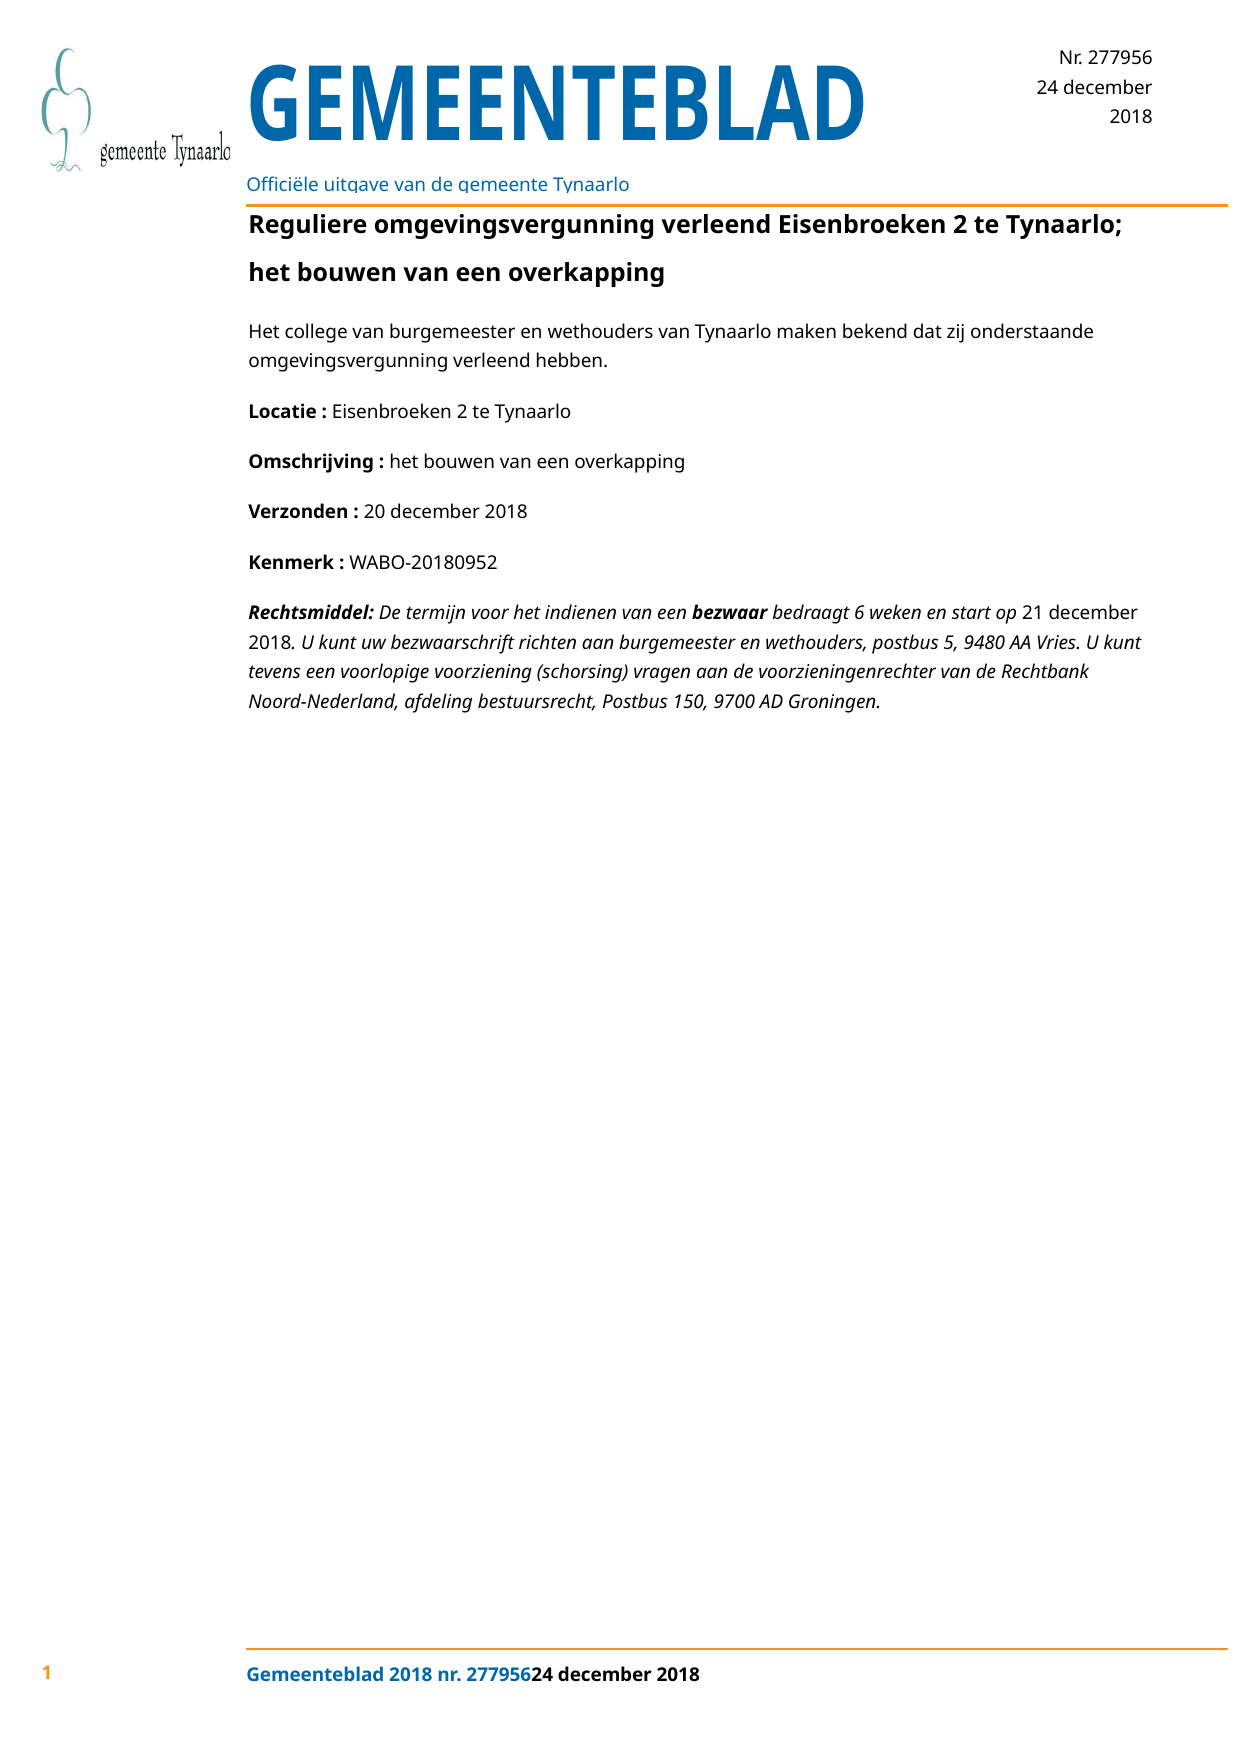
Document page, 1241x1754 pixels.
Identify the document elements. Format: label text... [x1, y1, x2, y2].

text Verzonden : 20 december 2018 [248, 499, 1152, 524]
text Rechtsmiddel: De termijn voor het indienen van een bezwaar bedraagt 6 weken en start op 21 december 2018. U kunt uw bezwaarschrift richten aan burgemeester en wethouders, postbus 5, 9480 AA Vries. U kunt tevens een voorlopige voorziening (schorsing) vragen aan de voorzieningenrechter van de Rechtbank Noord-Nederland, afdeling bestuursrecht, Postbus 150, 9700 AD Groningen. [248, 599, 1152, 714]
text Locatie : Eisenbroeken 2 te Tynaarlo [248, 398, 1152, 424]
text Reguliere omgevingsvergunning verleend Eisenbroeken 2 te Tynaarlo; het bouwen van een overkapping [248, 207, 1152, 288]
text Omschrijving : het bouwen van een overkapping [248, 448, 1152, 474]
picture [41, 47, 231, 172]
text Het college van burgemeester en wethouders van Tynaarlo maken bekend dat zij onderstaande omgevingsvergunning verleend hebben. [248, 318, 1152, 373]
text Kenmerk : WABO-20180952 [248, 549, 1152, 575]
